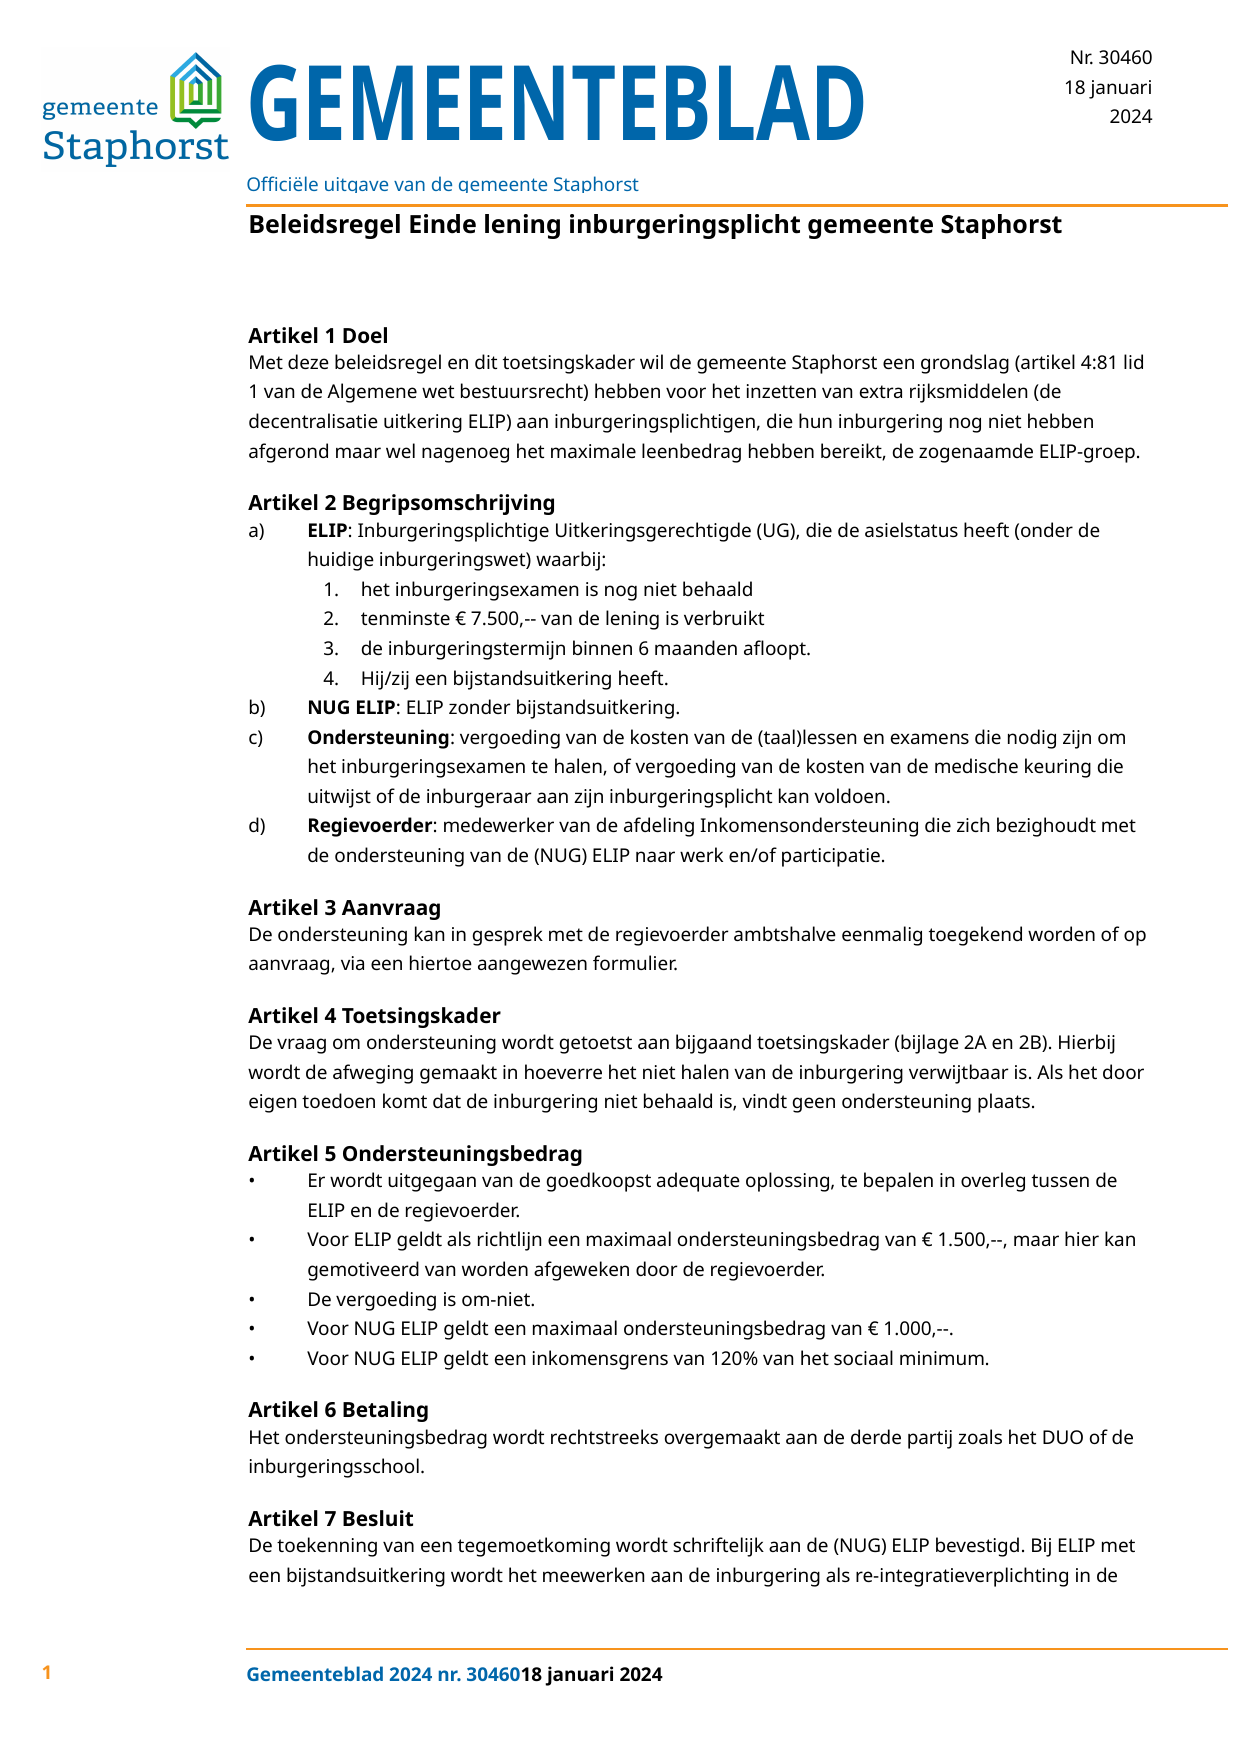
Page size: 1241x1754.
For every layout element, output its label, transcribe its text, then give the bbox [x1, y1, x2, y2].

list NUG ELIP: ELIP zonder bijstandsuitkering. [248, 694, 1152, 720]
list tenminste € 7.500,-- van de lening is verbruikt [323, 606, 1152, 631]
text Met deze beleidsregel en dit toetsingskader wil de gemeente Staphorst een grondslag (artikel 4:81 lid 1 van de Algemene wet bestuursrecht) hebben voor het inzetten van extra rijksmiddelen (de decentralisatie uitkering ELIP) aan inburgeringsplichtigen, die hun inburgering nog niet hebben afgerond maar wel nagenoeg het maximale leenbedrag hebben bereikt, de zogenaamde ELIP-groep. [248, 349, 1152, 464]
text Artikel 6 Betaling [248, 1395, 1152, 1424]
text Artikel 7 Besluit [248, 1504, 1152, 1532]
list Voor NUG ELIP geldt een inkomensgrens van 120% van het sociaal minimum. [248, 1345, 1152, 1371]
text De ondersteuning kan in gesprek met de regievoerder ambtshalve eenmalig toegekend worden of op aanvraag, via een hiertoe aangewezen formulier. [248, 921, 1152, 976]
text De toekenning van een tegemoetkoming wordt schriftelijk aan de (NUG) ELIP bevestigd. Bij ELIP met een bijstandsuitkering wordt het meewerken aan de inburgering als re-integratieverplichting in de [248, 1532, 1152, 1588]
list het inburgeringsexamen is nog niet behaald [323, 576, 1152, 602]
text Artikel 3 Aanvraag [248, 893, 1152, 921]
text Het ondersteuningsbedrag wordt rechtstreeks overgemaakt aan de derde partij zoals het DUO of de inburgeringsschool. [248, 1424, 1152, 1479]
text Beleidsregel Einde lening inburgeringsplicht gemeente Staphorst [248, 207, 1152, 241]
list Voor ELIP geldt als richtlijn een maximaal ondersteuningsbedrag van € 1.500,--, maar hier kan gemotiveerd van worden afgeweken door de regievoerder. [248, 1227, 1152, 1282]
list Regievoerder: medewerker van de afdeling Inkomensondersteuning die zich bezighoudt met de ondersteuning van de (NUG) ELIP naar werk en/of participatie. [248, 813, 1152, 868]
list ELIP: Inburgeringsplichtige Uitkeringsgerechtigde (UG), die de asielstatus heeft (onder de huidige inburgeringswet) waarbij: [248, 517, 1152, 572]
list Voor NUG ELIP geldt een maximaal ondersteuningsbedrag van € 1.000,--. [248, 1315, 1152, 1341]
text Artikel 4 Toetsingskader [248, 1001, 1152, 1029]
text De vraag om ondersteuning wordt getoetst aan bijgaand toetsingskader (bijlage 2A en 2B). Hierbij wordt de afweging gemaakt in hoeverre het niet halen van de inburgering verwijtbaar is. Als het door eigen toedoen komt dat de inburgering niet behaald is, vindt geen ondersteuning plaats. [248, 1029, 1152, 1114]
list Ondersteuning: vergoeding van de kosten van de (taal)lessen en examens die nodig zijn om het inburgeringsexamen te halen, of vergoeding van de kosten van de medische keuring die uitwijst of de inburgeraar aan zijn inburgeringsplicht kan voldoen. [248, 724, 1152, 809]
text Artikel 1 Doel [248, 321, 1152, 349]
list Er wordt uitgegaan van de goedkoopst adequate oplossing, te bepalen in overleg tussen de ELIP en de regievoerder. [248, 1167, 1152, 1223]
text Artikel 5 Ondersteuningsbedrag [248, 1139, 1152, 1167]
list Hij/zij een bijstandsuitkering heeft. [323, 665, 1152, 690]
list De vergoeding is om-niet. [248, 1286, 1152, 1312]
picture [41, 47, 231, 172]
text Artikel 2 Begripsomschrijving [248, 488, 1152, 517]
list de inburgeringstermijn binnen 6 maanden afloopt. [323, 635, 1152, 661]
